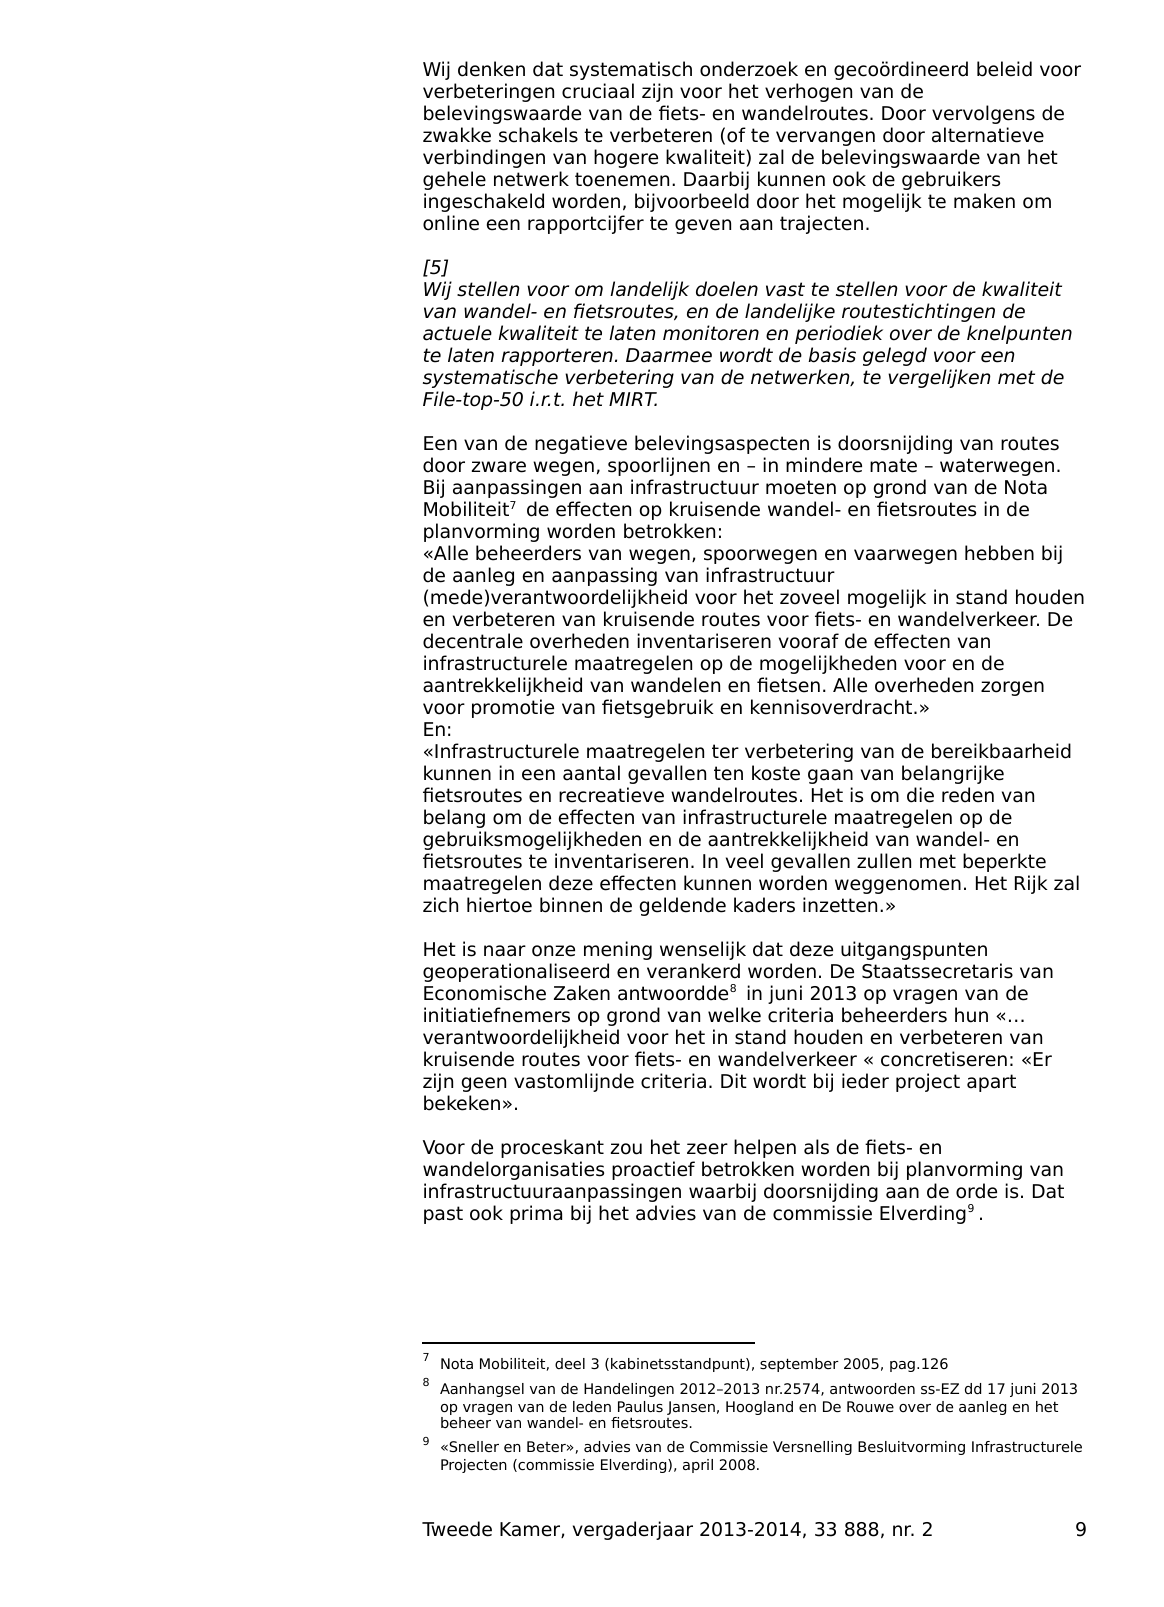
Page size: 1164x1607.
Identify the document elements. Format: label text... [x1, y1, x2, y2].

text «Alle beheerders van wegen, spoorwegen en vaarwegen hebben bij de aanleg en aanpassing van infrastructuur (mede)verantwoordelijkheid voor het zoveel mogelijk in stand houden en verbeteren van kruisende routes voor fiets- en wandelverkeer. De decentrale overheden inventariseren vooraf de effecten van infrastructurele maatregelen op de mogelijkheden voor en de aantrekkelijkheid van wandelen en fietsen. Alle overheden zorgen voor promotie van fietsgebruik en kennisoverdracht.» [422, 543, 1087, 719]
text Het is naar onze mening wenselijk dat deze uitgangspunten geoperationaliseerd en verankerd worden. De Staatssecretaris van Economische Zaken antwoordde in juni 2013 op vragen van de initiatiefnemers op grond van welke criteria beheerders hun «…verantwoordelijkheid voor het in stand houden en verbeteren van kruisende routes voor fiets- en wandelverkeer « concretiseren: «Er zijn geen vastomlijnde criteria. Dit wordt bij ieder project apart bekeken». [422, 939, 1087, 1115]
text En: [422, 719, 1087, 741]
text «Infrastructurele maatregelen ter verbetering van de bereikbaarheid kunnen in een aantal gevallen ten koste gaan van belangrijke fietsroutes en recreatieve wandelroutes. Het is om die reden van belang om de effecten van infrastructurele maatregelen op de gebruiksmogelijkheden en de aantrekkelijkheid van wandel- en fietsroutes te inventariseren. In veel gevallen zullen met beperkte maatregelen deze effecten kunnen worden weggenomen. Het Rijk zal zich hiertoe binnen de geldende kaders inzetten.» [422, 741, 1087, 917]
text «Sneller en Beter», advies van de Commissie Versnelling Besluitvorming Infrastructurele Projecten (commissie Elverding), april 2008. [422, 1435, 1087, 1474]
text Wij stellen voor om landelijk doelen vast te stellen voor de kwaliteit van wandel- en fietsroutes, en de landelijke routestichtingen de actuele kwaliteit te laten monitoren en periodiek over de knelpunten te laten rapporteren. Daarmee wordt de basis gelegd voor een systematische verbetering van de netwerken, te vergelijken met de File-top-50 i.r.t. het MIRT. [422, 279, 1087, 411]
text Aanhangsel van de Handelingen 2012–2013 nr.2574, antwoorden ss-EZ dd 17 juni 2013 op vragen van de leden Paulus Jansen, Hoogland en De Rouwe over de aanleg en het beheer van wandel- en fietsroutes. [422, 1377, 1087, 1432]
text Nota Mobiliteit, deel 3 (kabinetsstandpunt), september 2005, pag.126 [422, 1352, 1087, 1374]
text [5] [422, 257, 1087, 279]
text Een van de negatieve belevingsaspecten is doorsnijding van routes door zware wegen, spoorlijnen en – in mindere mate – waterwegen. Bij aanpassingen aan infrastructuur moeten op grond van de Nota Mobiliteit de effecten op kruisende wandel- en fietsroutes in de planvorming worden betrokken: [422, 433, 1087, 543]
text Voor de proceskant zou het zeer helpen als de fiets- en wandelorganisaties proactief betrokken worden bij planvorming van infrastructuuraanpassingen waarbij doorsnijding aan de orde is. Dat past ook prima bij het advies van de commissie Elverding. [422, 1137, 1087, 1225]
text Wij denken dat systematisch onderzoek en gecoördineerd beleid voor verbeteringen cruciaal zijn voor het verhogen van de belevingswaarde van de fiets- en wandelroutes. Door vervolgens de zwakke schakels te verbeteren (of te vervangen door alternatieve verbindingen van hogere kwaliteit) zal de belevingswaarde van het gehele netwerk toenemen. Daarbij kunnen ook de gebruikers ingeschakeld worden, bijvoorbeeld door het mogelijk te maken om online een rapportcijfer te geven aan trajecten. [422, 59, 1087, 235]
